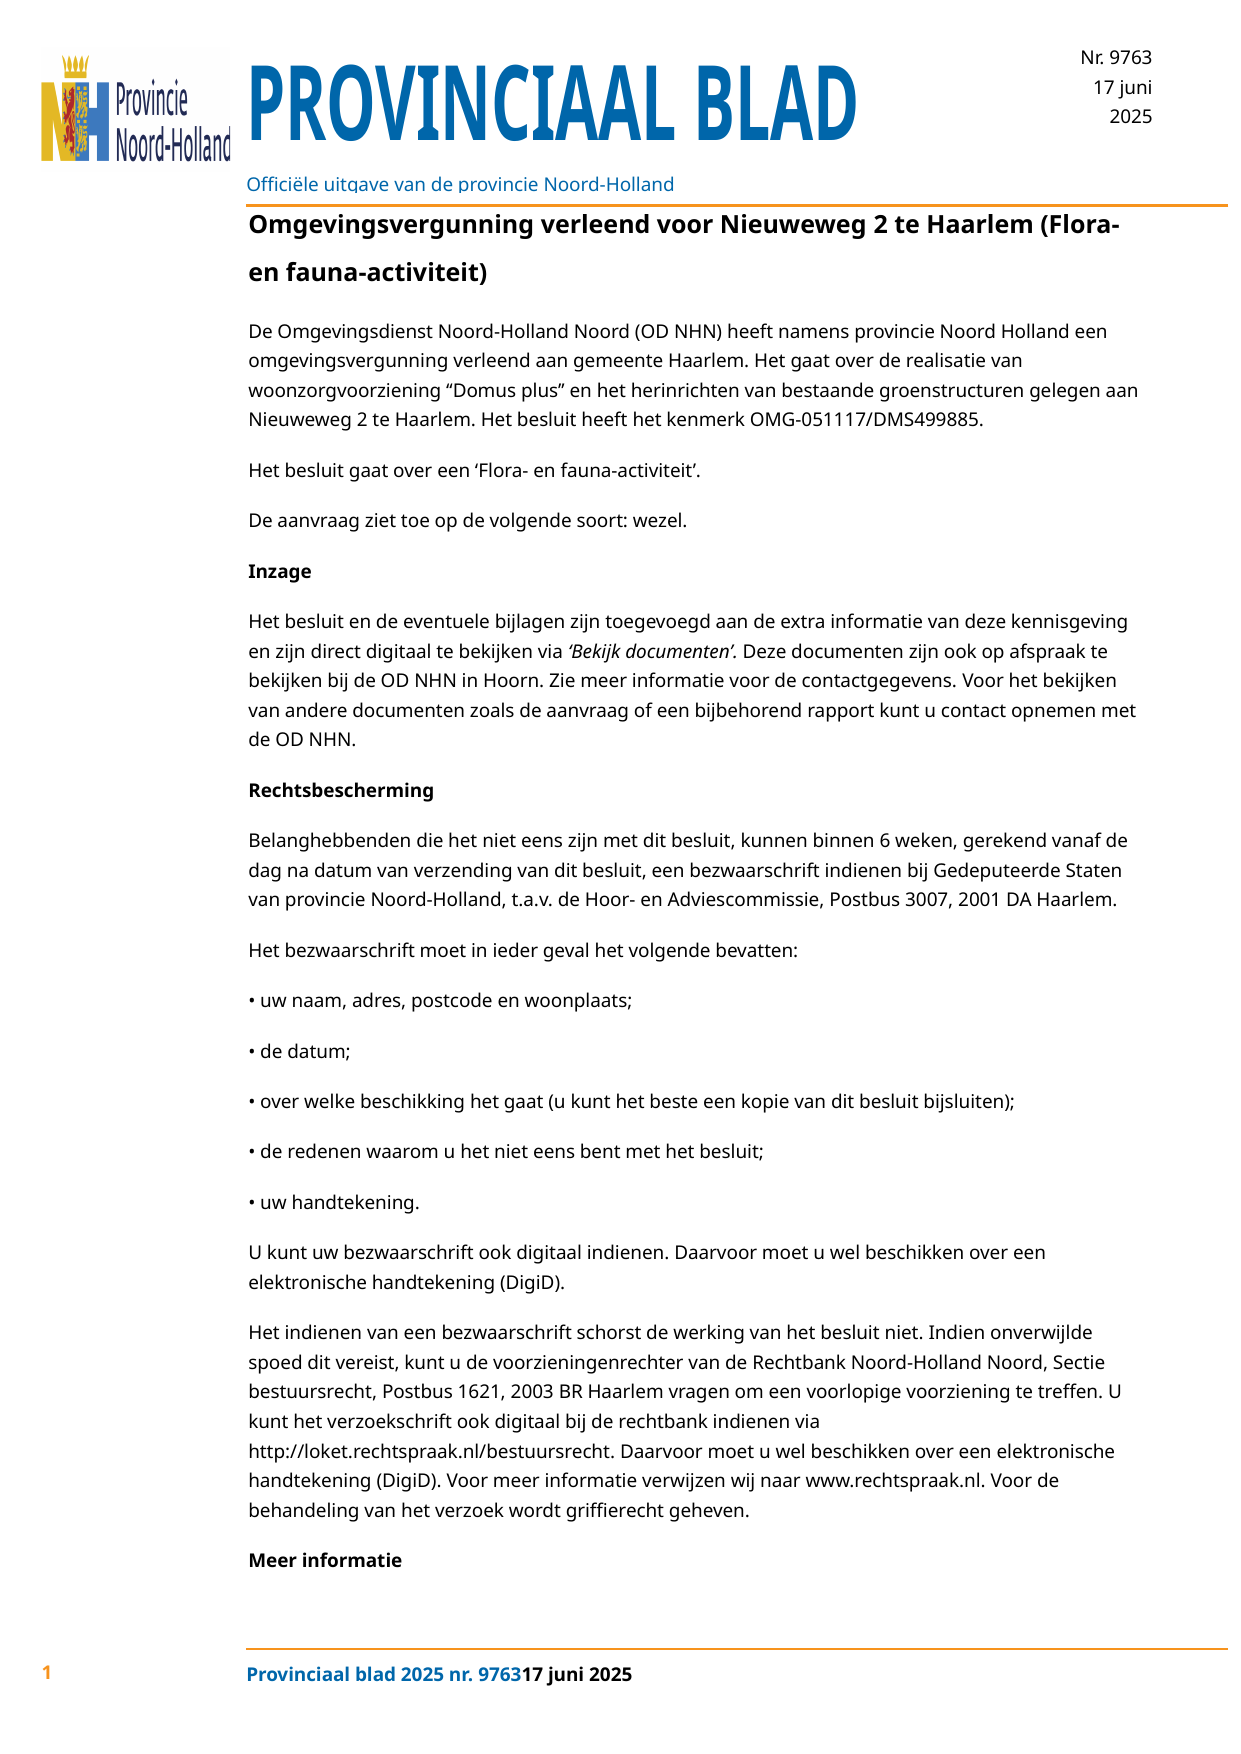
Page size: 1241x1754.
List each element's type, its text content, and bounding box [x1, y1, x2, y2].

picture [41, 47, 231, 172]
text De Omgevingsdienst Noord-Holland Noord (OD NHN) heeft namens provincie Noord Holland een omgevingsvergunning verleend aan gemeente Haarlem. Het gaat over de realisatie van woonzorgvoorziening ‘‘Domus plus’’ en het herinrichten van bestaande groenstructuren gelegen aan Nieuweweg 2 te Haarlem. Het besluit heeft het kenmerk OMG-051117/DMS499885. [248, 318, 1152, 432]
text Inzage [248, 558, 1152, 584]
text U kunt uw bezwaarschrift ook digitaal indienen. Daarvoor moet u wel beschikken over een elektronische handtekening (DigiD). [248, 1239, 1152, 1295]
text Het bezwaarschrift moet in ieder geval het volgende bevatten: [248, 937, 1152, 963]
text Meer informatie [248, 1547, 1152, 1573]
text Rechtsbescherming [248, 777, 1152, 803]
text Het besluit en de eventuele bijlagen zijn toegevoegd aan de extra informatie van deze kennisgeving en zijn direct digitaal te bekijken via ‘Bekijk documenten’. Deze documenten zijn ook op afspraak te bekijken bij de OD NHN in Hoorn. Zie meer informatie voor de contactgegevens. Voor het bekijken van andere documenten zoals de aanvraag of een bijbehorend rapport kunt u contact opnemen met de OD NHN. [248, 608, 1152, 752]
text Het indienen van een bezwaarschrift schorst de werking van het besluit niet. Indien onverwijlde spoed dit vereist, kunt u de voorzieningenrechter van de Rechtbank Noord-Holland Noord, Sectie bestuursrecht, Postbus 1621, 2003 BR Haarlem vragen om een voorlopige voorziening te treffen. U kunt het verzoekschrift ook digitaal bij de rechtbank indienen via http://loket.rechtspraak.nl/bestuursrecht. Daarvoor moet u wel beschikken over een elektronische handtekening (DigiD). Voor meer informatie verwijzen wij naar www.rechtspraak.nl. Voor de behandeling van het verzoek wordt griffierecht geheven. [248, 1319, 1152, 1523]
text • uw naam, adres, postcode en woonplaats; [248, 987, 1152, 1013]
text • over welke beschikking het gaat (u kunt het beste een kopie van dit besluit bijsluiten); [248, 1088, 1152, 1114]
text Belanghebbenden die het niet eens zijn met dit besluit, kunnen binnen 6 weken, gerekend vanaf de dag na datum van verzending van dit besluit, een bezwaarschrift indienen bij Gedeputeerde Staten van provincie Noord-Holland, t.a.v. de Hoor- en Adviescommissie, Postbus 3007, 2001 DA Haarlem. [248, 827, 1152, 912]
text • de datum; [248, 1038, 1152, 1064]
text • de redenen waarom u het niet eens bent met het besluit; [248, 1139, 1152, 1164]
text De aanvraag ziet toe op de volgende soort: wezel. [248, 507, 1152, 533]
text Het besluit gaat over een ‘Flora- en fauna-activiteit’. [248, 457, 1152, 483]
text • uw handtekening. [248, 1189, 1152, 1215]
text Omgevingsvergunning verleend voor Nieuweweg 2 te Haarlem (Flora- en fauna-activiteit) [248, 207, 1152, 288]
